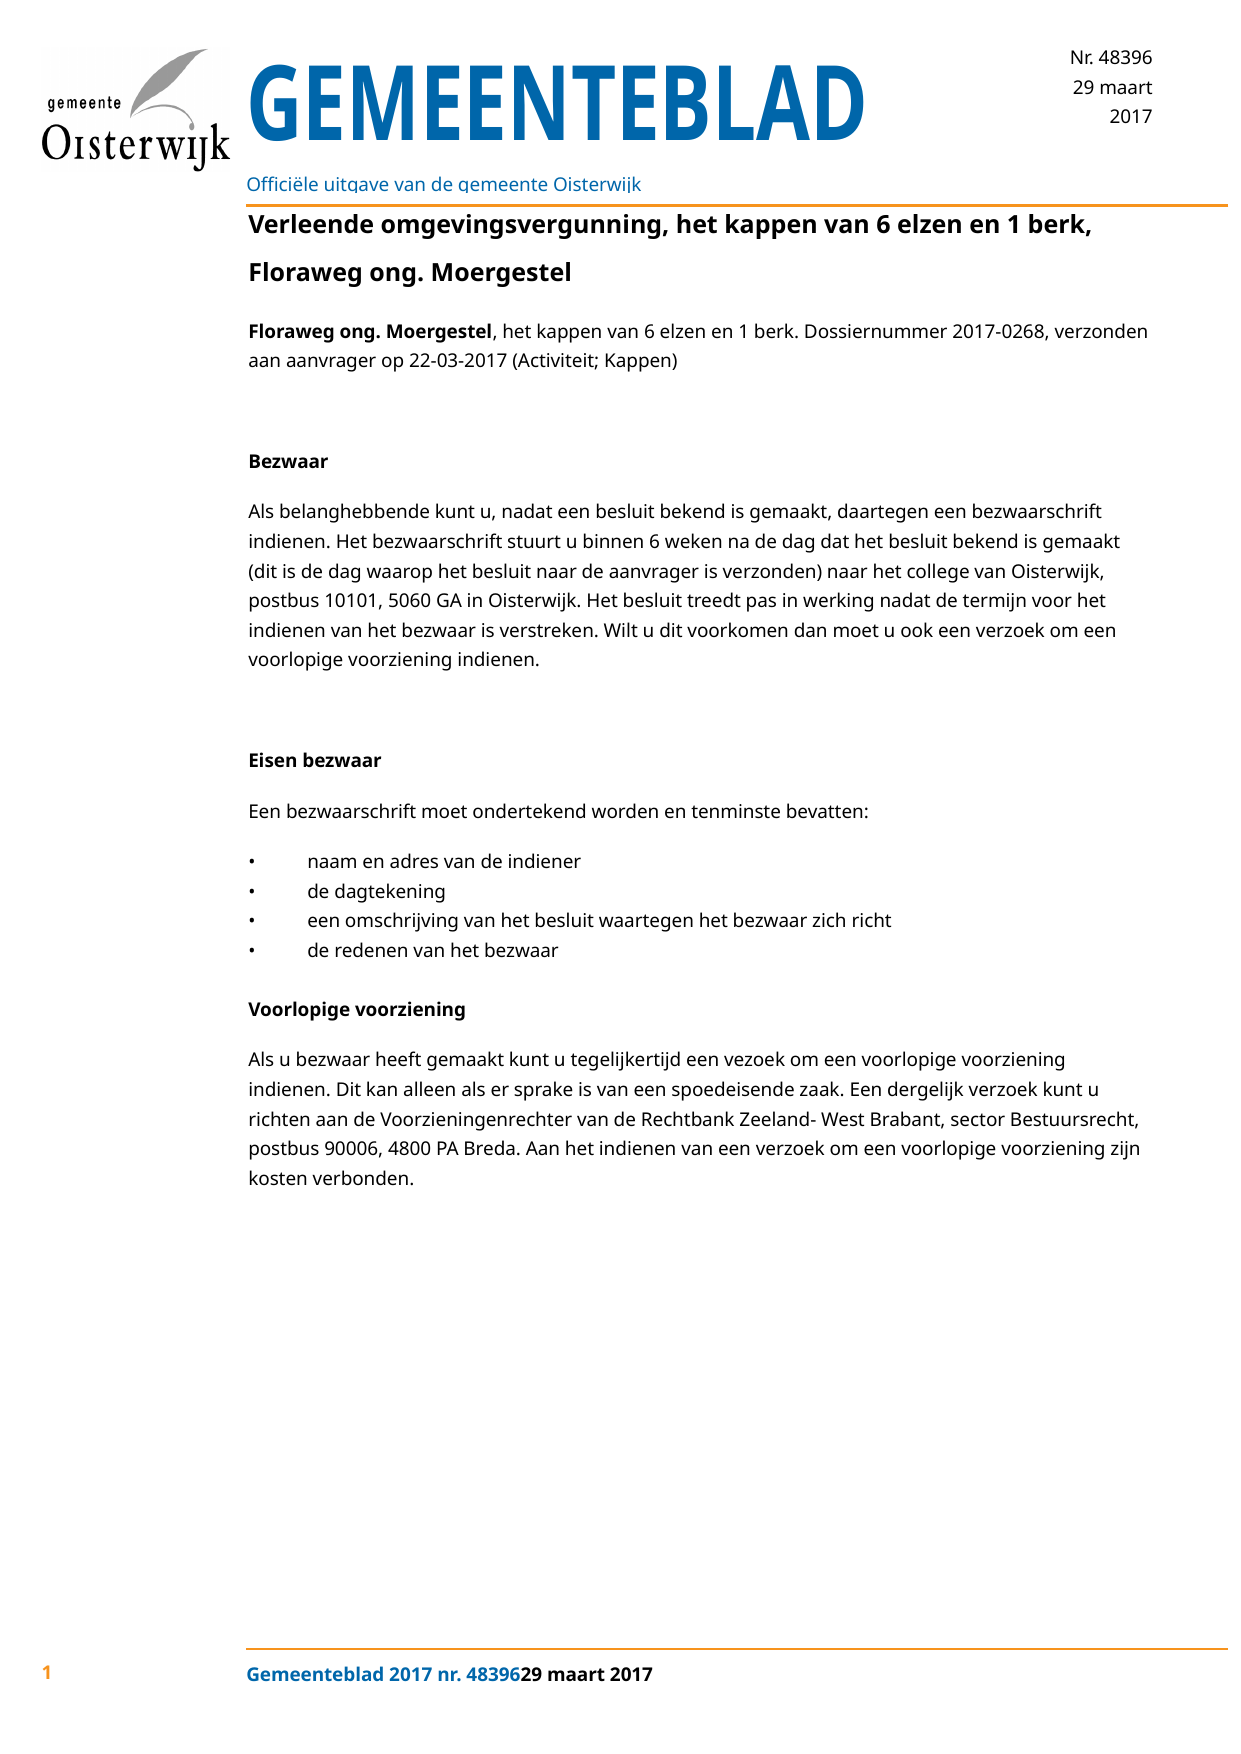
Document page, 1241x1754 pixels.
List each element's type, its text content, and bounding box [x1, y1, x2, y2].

text Als belanghebbende kunt u, nadat een besluit bekend is gemaakt, daartegen een bezwaarschrift indienen. Het bezwaarschrift stuurt u binnen 6 weken na de dag dat het besluit bekend is gemaakt (dit is de dag waarop het besluit naar de aanvrager is verzonden) naar het college van Oisterwijk, postbus 10101, 5060 GA in Oisterwijk. Het besluit treedt pas in werking nadat de termijn voor het indienen van het bezwaar is verstreken. Wilt u dit voorkomen dan moet u ook een verzoek om een voorlopige voorziening indienen. [248, 499, 1152, 672]
list de redenen van het bezwaar [248, 937, 1152, 963]
list de dagtekening [248, 878, 1152, 904]
list naam en adres van de indiener [248, 848, 1152, 874]
text Als u bezwaar heeft gemaakt kunt u tegelijkertijd een vezoek om een voorlopige voorziening indienen. Dit kan alleen als er sprake is van een spoedeisende zaak. Een dergelijk verzoek kunt u richten aan de Voorzieningenrechter van de Rechtbank Zeeland- West Brabant, sector Bestuursrecht, postbus 90006, 4800 PA Breda. Aan het indienen van een verzoek om een voorlopige voorziening zijn kosten verbonden. [248, 1047, 1152, 1191]
text Floraweg ong. Moergestel, het kappen van 6 elzen en 1 berk. Dossiernummer 2017-0268, verzonden aan aanvrager op 22-03-2017 (Activiteit; Kappen) [248, 318, 1152, 373]
list een omschrijving van het besluit waartegen het bezwaar zich richt [248, 907, 1152, 933]
text Voorlopige voorziening [248, 996, 1152, 1022]
picture [41, 47, 231, 172]
text Een bezwaarschrift moet ondertekend worden en tenminste bevatten: [248, 798, 1152, 824]
text Bezwaar [248, 448, 1152, 474]
text Verleende omgevingsvergunning, het kappen van 6 elzen en 1 berk, Floraweg ong. Moergestel [248, 207, 1152, 288]
text Eisen bezwaar [248, 747, 1152, 773]
